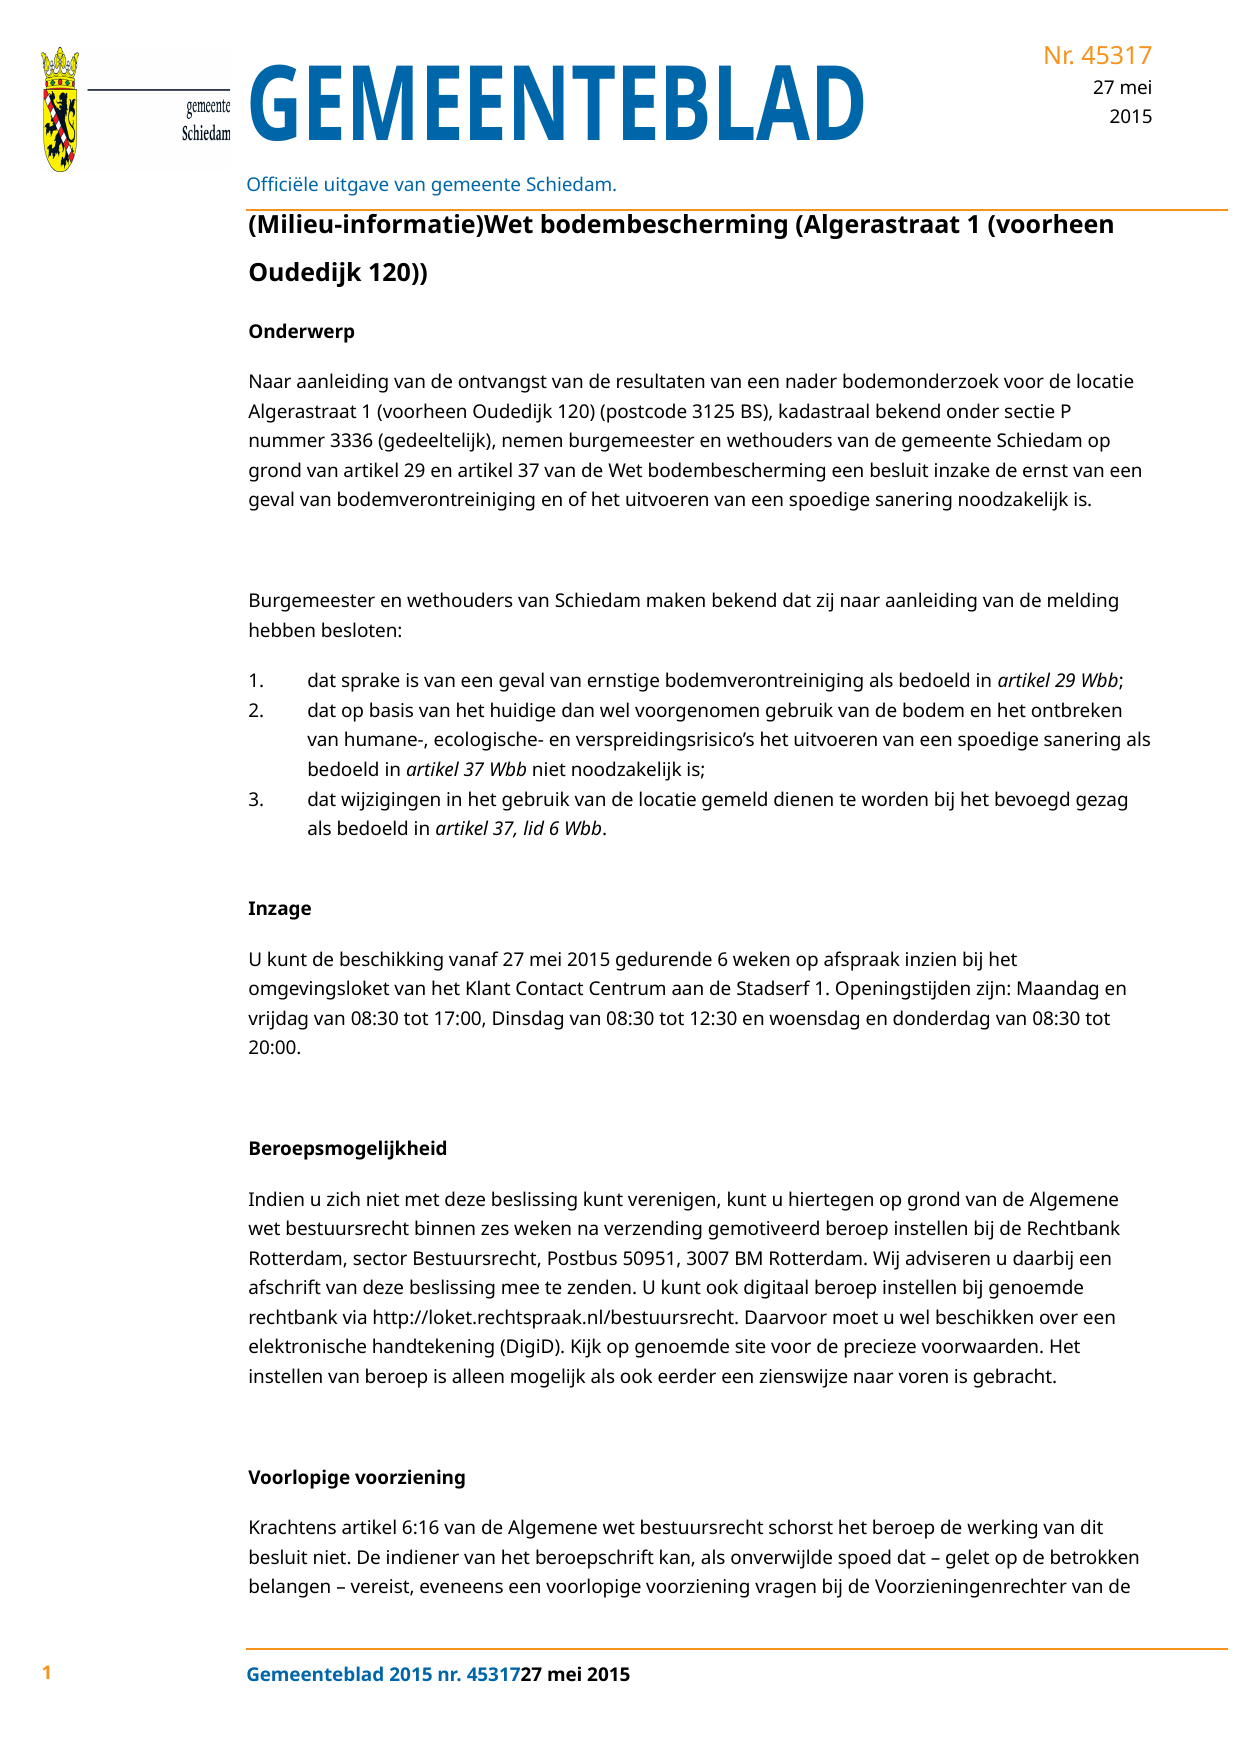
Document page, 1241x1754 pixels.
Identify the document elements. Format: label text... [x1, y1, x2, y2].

text (Milieu-informatie)Wet bodembescherming (Algerastraat 1 (voorheen Oudedijk 120)) [248, 211, 1152, 288]
text Naar aanleiding van de ontvangst van de resultaten van een nader bodemonderzoek voor de locatie Algerastraat 1 (voorheen Oudedijk 120) (postcode 3125 BS), kadastraal bekend onder sectie P nummer 3336 (gedeeltelijk), nemen burgemeester en wethouders van de gemeente Schiedam op grond van artikel 29 en artikel 37 van de Wet bodembescherming een besluit inzake de ernst van een geval van bodemverontreiniging en of het uitvoeren van een spoedige sanering noodzakelijk is. [248, 368, 1152, 512]
list dat sprake is van een geval van ernstige bodemverontreiniging als bedoeld in artikel 29 Wbb; [248, 667, 1152, 693]
text Inzage [248, 895, 1152, 921]
list dat op basis van het huidige dan wel voorgenomen gebruik van de bodem en het ontbreken van humane-, ecologische- en verspreidingsrisico’s het uitvoeren van een spoedige sanering als bedoeld in artikel 37 Wbb niet noodzakelijk is; [248, 697, 1152, 782]
text U kunt de beschikking vanaf 27 mei 2015 gedurende 6 weken op afspraak inzien bij het omgevingsloket van het Klant Contact Centrum aan de Stadserf 1. Openingstijden zijn: Maandag en vrijdag van 08:30 tot 17:00, Dinsdag van 08:30 tot 12:30 en woensdag en donderdag van 08:30 tot 20:00. [248, 946, 1152, 1060]
text Krachtens artikel 6:16 van de Algemene wet bestuursrecht schorst het beroep de werking van dit besluit niet. De indiener van het beroepschrift kan, als onverwijlde spoed dat – gelet op de betrokken belangen – vereist, eveneens een voorlopige voorziening vragen bij de Voorzieningenrechter van de [248, 1514, 1152, 1599]
text Voorlopige voorziening [248, 1464, 1152, 1490]
text Onderwerp [248, 318, 1152, 344]
picture [41, 47, 231, 172]
text Indien u zich niet met deze beslissing kunt verenigen, kunt u hiertegen op grond van de Algemene wet bestuursrecht binnen zes weken na verzending gemotiveerd beroep instellen bij de Rechtbank Rotterdam, sector Bestuursrecht, Postbus 50951, 3007 BM Rotterdam. Wij adviseren u daarbij een afschrift van deze beslissing mee te zenden. U kunt ook digitaal beroep instellen bij genoemde rechtbank via http://loket.rechtspraak.nl/bestuursrecht. Daarvoor moet u wel beschikken over een elektronische handtekening (DigiD). Kijk op genoemde site voor de precieze voorwaarden. Het instellen van beroep is alleen mogelijk als ook eerder een zienswijze naar voren is gebracht. [248, 1186, 1152, 1389]
text Burgemeester en wethouders van Schiedam maken bekend dat zij naar aanleiding van de melding hebben besloten: [248, 587, 1152, 643]
list dat wijzigingen in het gebruik van de locatie gemeld dienen te worden bij het bevoegd gezag als bedoeld in artikel 37, lid 6 Wbb. [248, 786, 1152, 841]
text Beroepsmogelijkheid [248, 1135, 1152, 1161]
